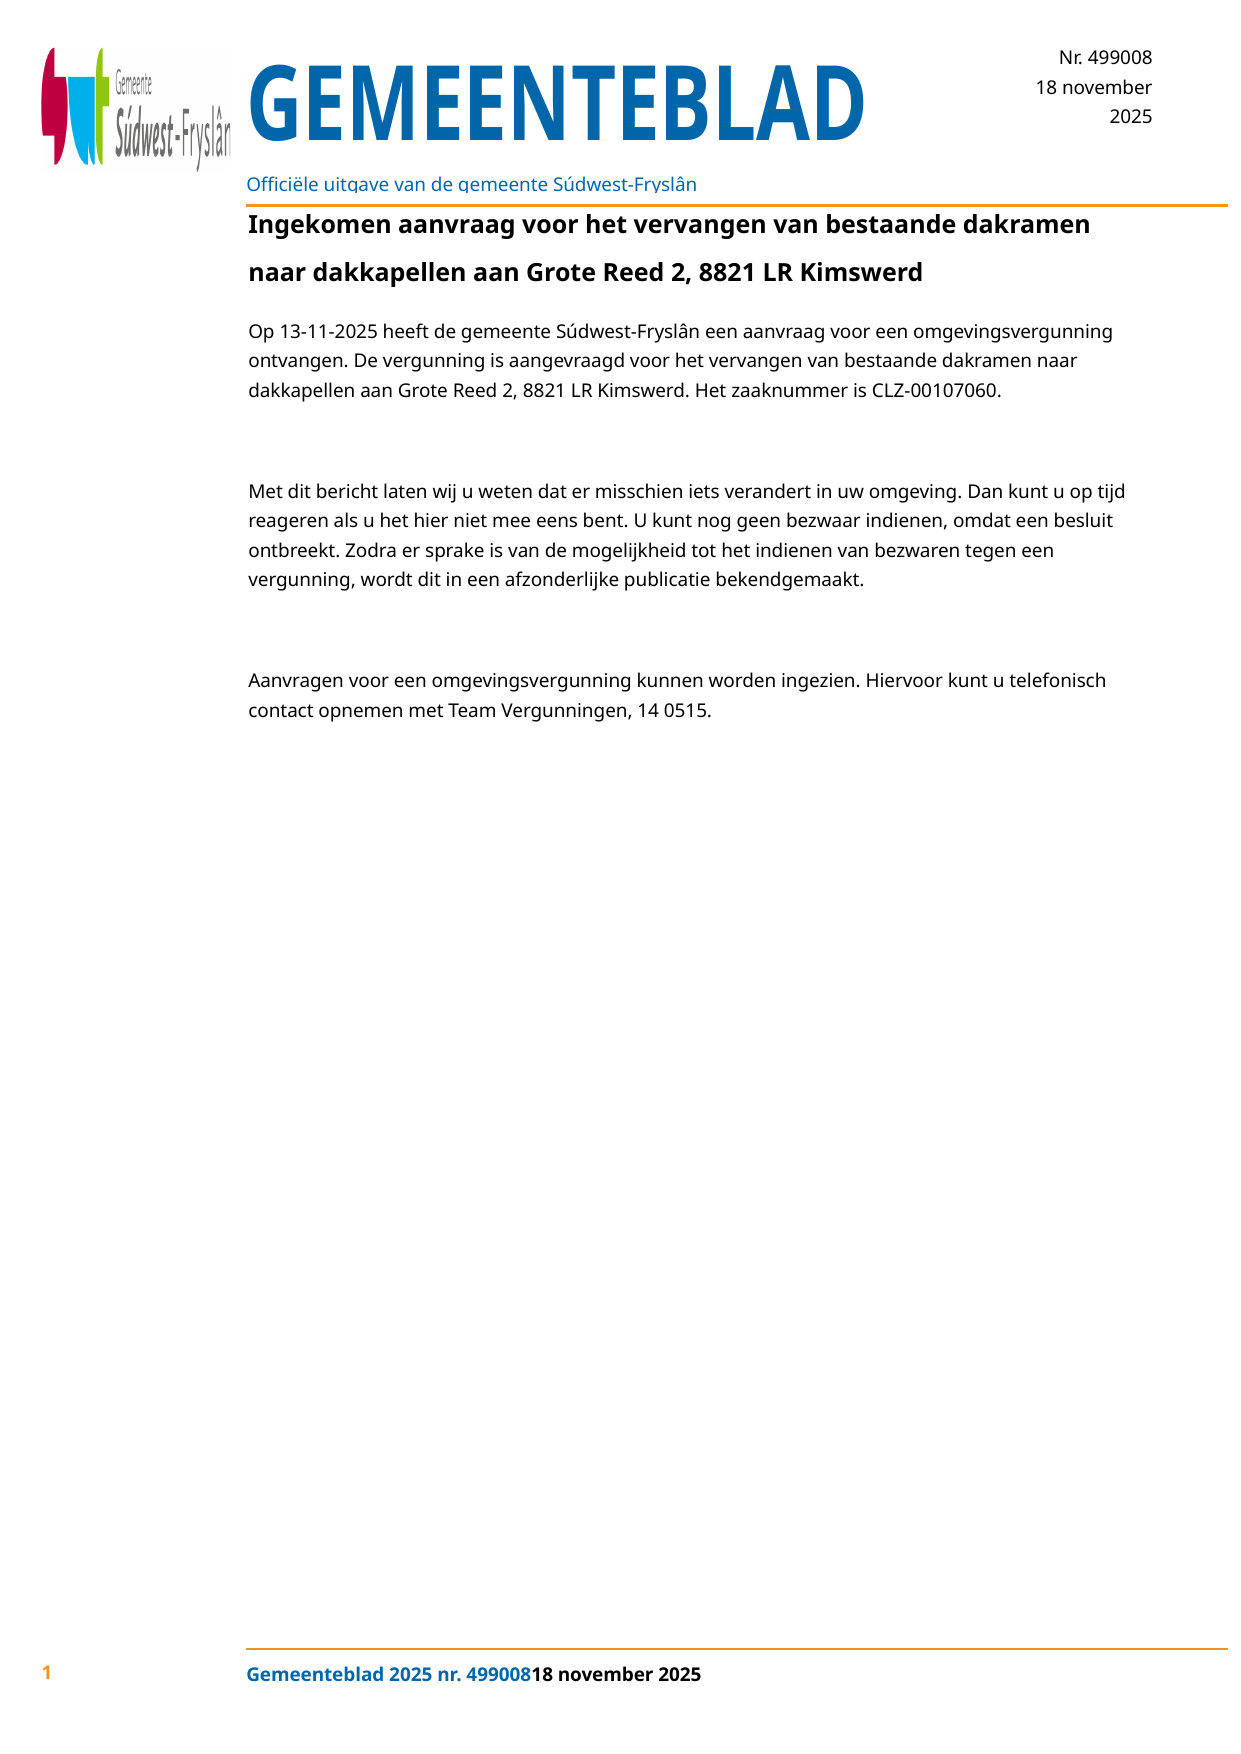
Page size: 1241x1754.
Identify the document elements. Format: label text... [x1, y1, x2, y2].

text Op 13-11-2025 heeft de gemeente Súdwest-Fryslân een aanvraag voor een omgevingsvergunning ontvangen. De vergunning is aangevraagd voor het vervangen van bestaande dakramen naar dakkapellen aan Grote Reed 2, 8821 LR Kimswerd. Het zaaknummer is CLZ-00107060. [248, 318, 1152, 403]
picture [41, 47, 231, 172]
text Ingekomen aanvraag voor het vervangen van bestaande dakramen naar dakkapellen aan Grote Reed 2, 8821 LR Kimswerd [248, 207, 1152, 288]
text Aanvragen voor een omgevingsvergunning kunnen worden ingezien. Hiervoor kunt u telefonisch contact opnemen met Team Vergunningen, 14 0515. [248, 667, 1152, 723]
text Met dit bericht laten wij u weten dat er misschien iets verandert in uw omgeving. Dan kunt u op tijd reageren als u het hier niet mee eens bent. U kunt nog geen bezwaar indienen, omdat een besluit ontbreekt. Zodra er sprake is van de mogelijkheid tot het indienen van bezwaren tegen een vergunning, wordt dit in een afzonderlijke publicatie bekendgemaakt. [248, 478, 1152, 592]
